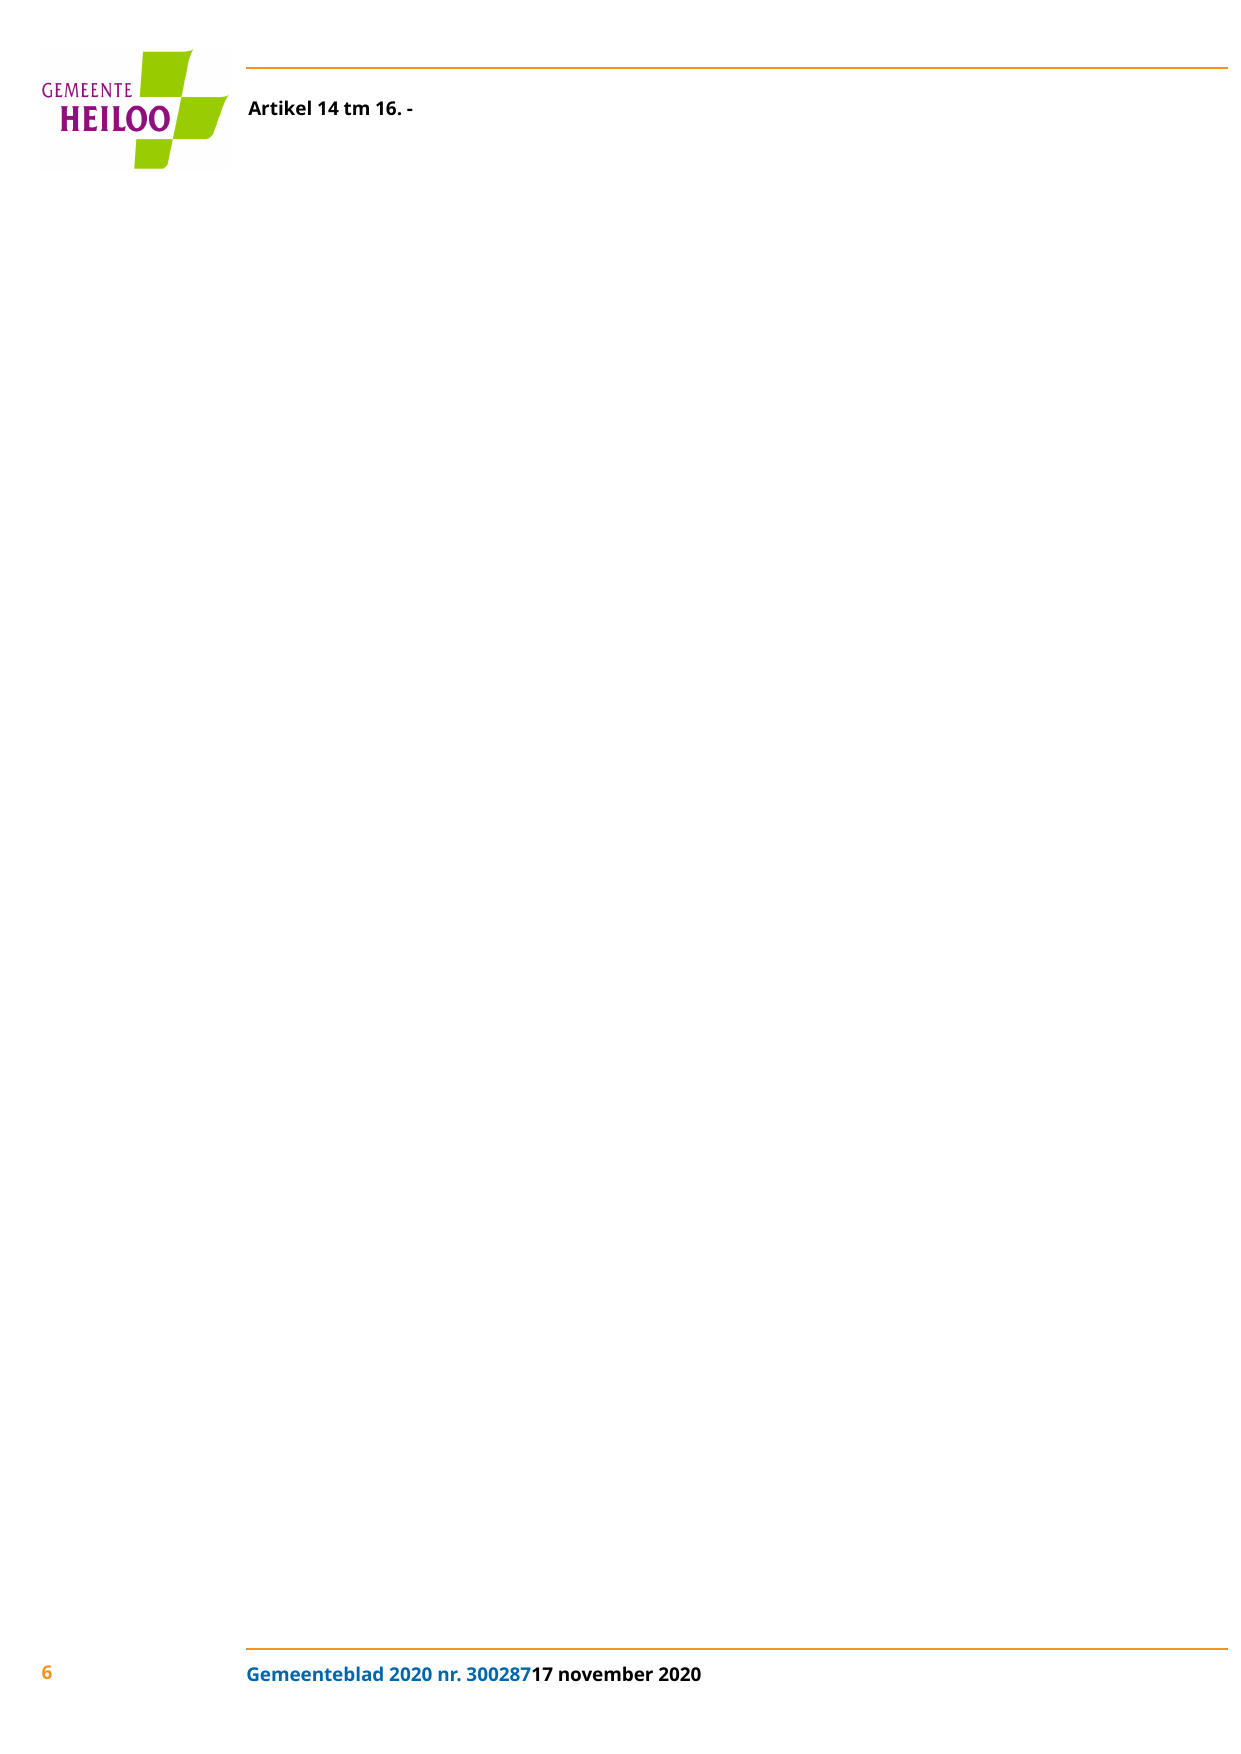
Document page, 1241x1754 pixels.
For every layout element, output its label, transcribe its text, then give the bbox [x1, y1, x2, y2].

text Artikel 14 tm 16. - [248, 95, 1152, 121]
picture [41, 47, 231, 172]
